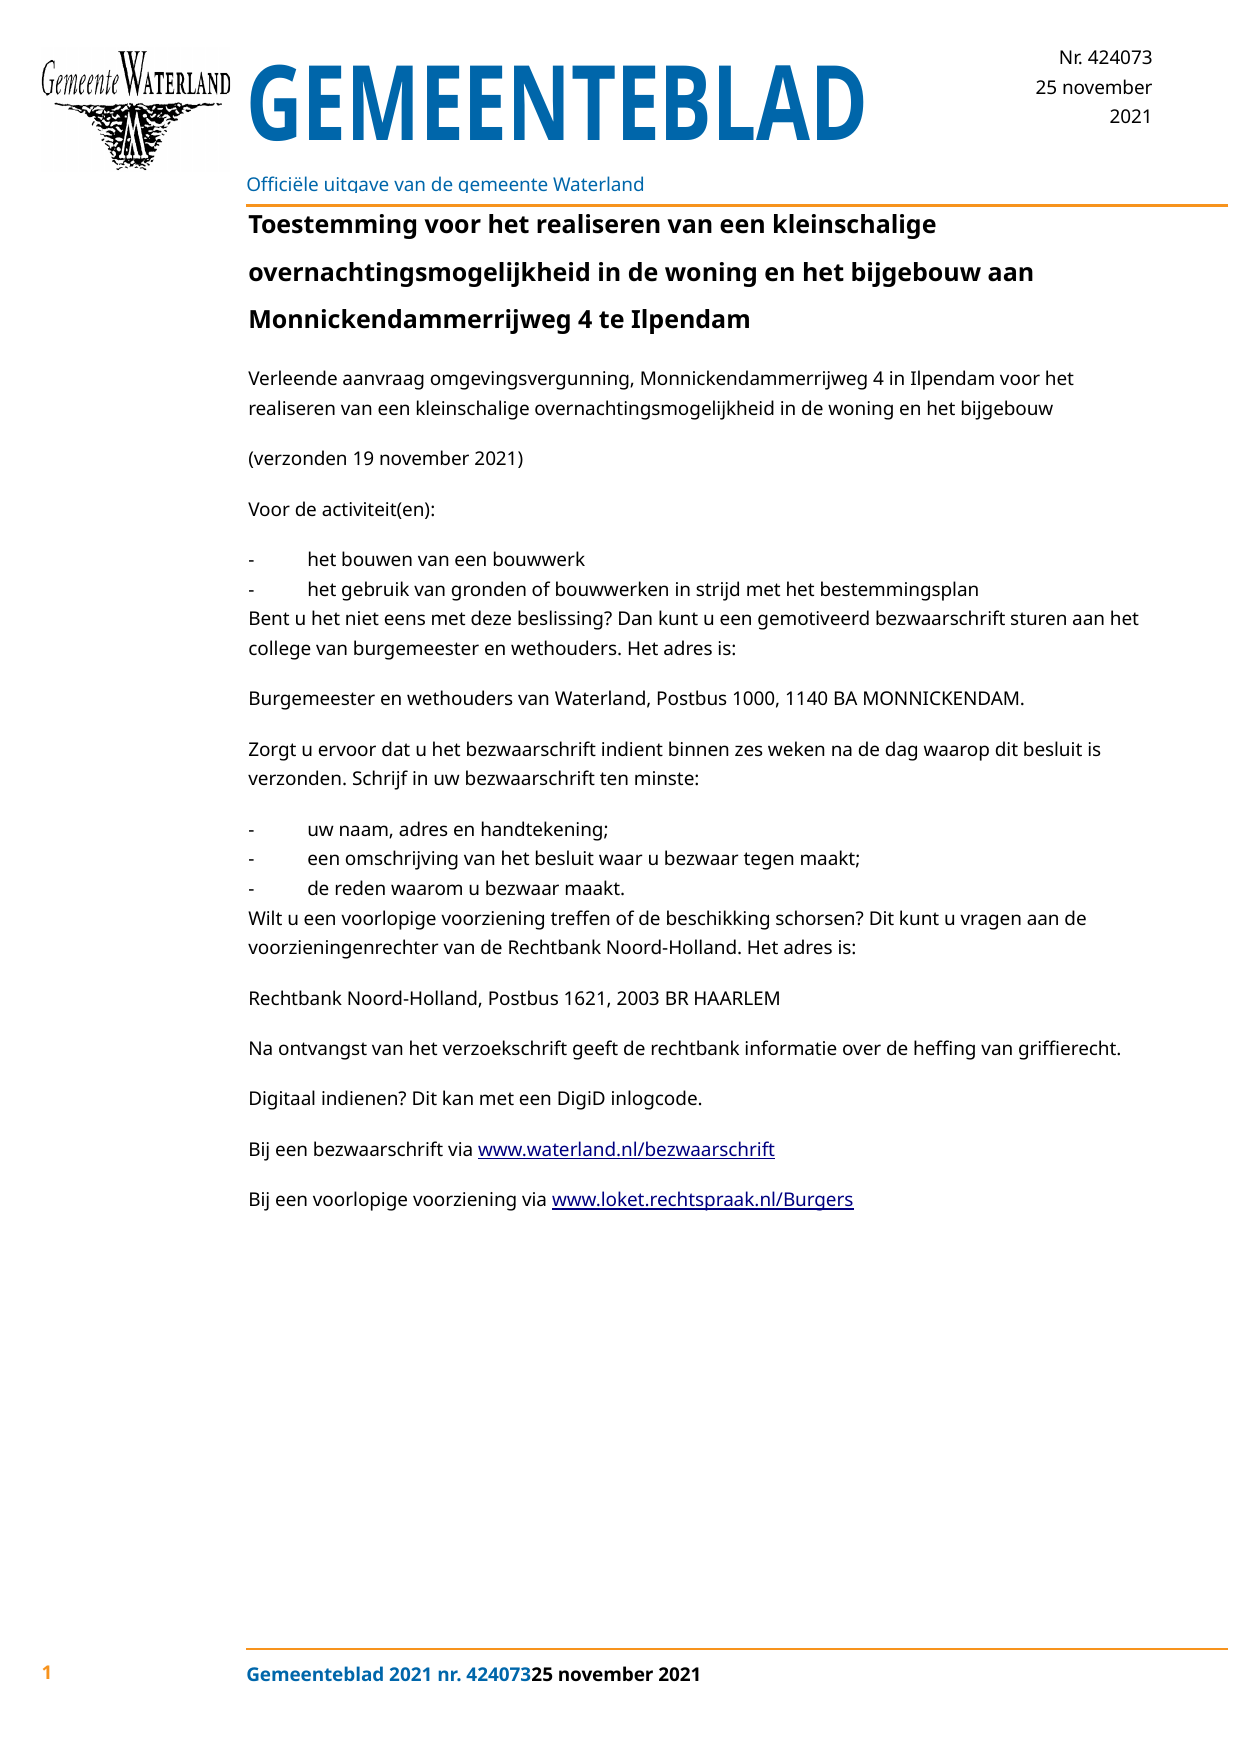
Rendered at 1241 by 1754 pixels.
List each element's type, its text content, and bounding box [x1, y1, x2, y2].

text Burgemeester en wethouders van Waterland, Postbus 1000, 1140 BA MONNICKENDAM. [248, 686, 1152, 711]
list de reden waarom u bezwaar maakt. [248, 875, 1152, 901]
text Voor de activiteit(en): [248, 496, 1152, 522]
list uw naam, adres en handtekening; [248, 816, 1152, 842]
text (verzonden 19 november 2021) [248, 446, 1152, 471]
text Wilt u een voorlopige voorziening treffen of de beschikking schorsen? Dit kunt u vragen aan de voorzieningenrechter van de Rechtbank Noord-Holland. Het adres is: [248, 905, 1152, 960]
list een omschrijving van het besluit waar u bezwaar tegen maakt; [248, 846, 1152, 871]
text Bent u het niet eens met deze beslissing? Dan kunt u een gemotiveerd bezwaarschrift sturen aan het college van burgemeester en wethouders. Het adres is: [248, 606, 1152, 661]
list het gebruik van gronden of bouwwerken in strijd met het bestemmingsplan [248, 576, 1152, 602]
picture [41, 47, 231, 172]
text Rechtbank Noord-Holland, Postbus 1621, 2003 BR HAARLEM [248, 985, 1152, 1010]
text Toestemming voor het realiseren van een kleinschalige overnachtingsmogelijkheid in de woning en het bijgebouw aan Monnickendammerrijweg 4 te Ilpendam [248, 207, 1152, 336]
text Verleende aanvraag omgevingsvergunning, Monnickendammerrijweg 4 in Ilpendam voor het realiseren van een kleinschalige overnachtingsmogelijkheid in de woning en het bijgebouw [248, 366, 1152, 421]
text Na ontvangst van het verzoekschrift geeft de rechtbank informatie over de heffing van griffierecht. [248, 1035, 1152, 1061]
text Digitaal indienen? Dit kan met een DigiD inlogcode. [248, 1086, 1152, 1111]
list het bouwen van een bouwwerk [248, 546, 1152, 572]
text Bij een voorlopige voorziening via www.loket.rechtspraak.nl/Burgers [248, 1186, 1152, 1212]
text Zorgt u ervoor dat u het bezwaarschrift indient binnen zes weken na de dag waarop dit besluit is verzonden. Schrijf in uw bezwaarschrift ten minste: [248, 736, 1152, 791]
text Bij een bezwaarschrift via www.waterland.nl/bezwaarschrift [248, 1136, 1152, 1162]
